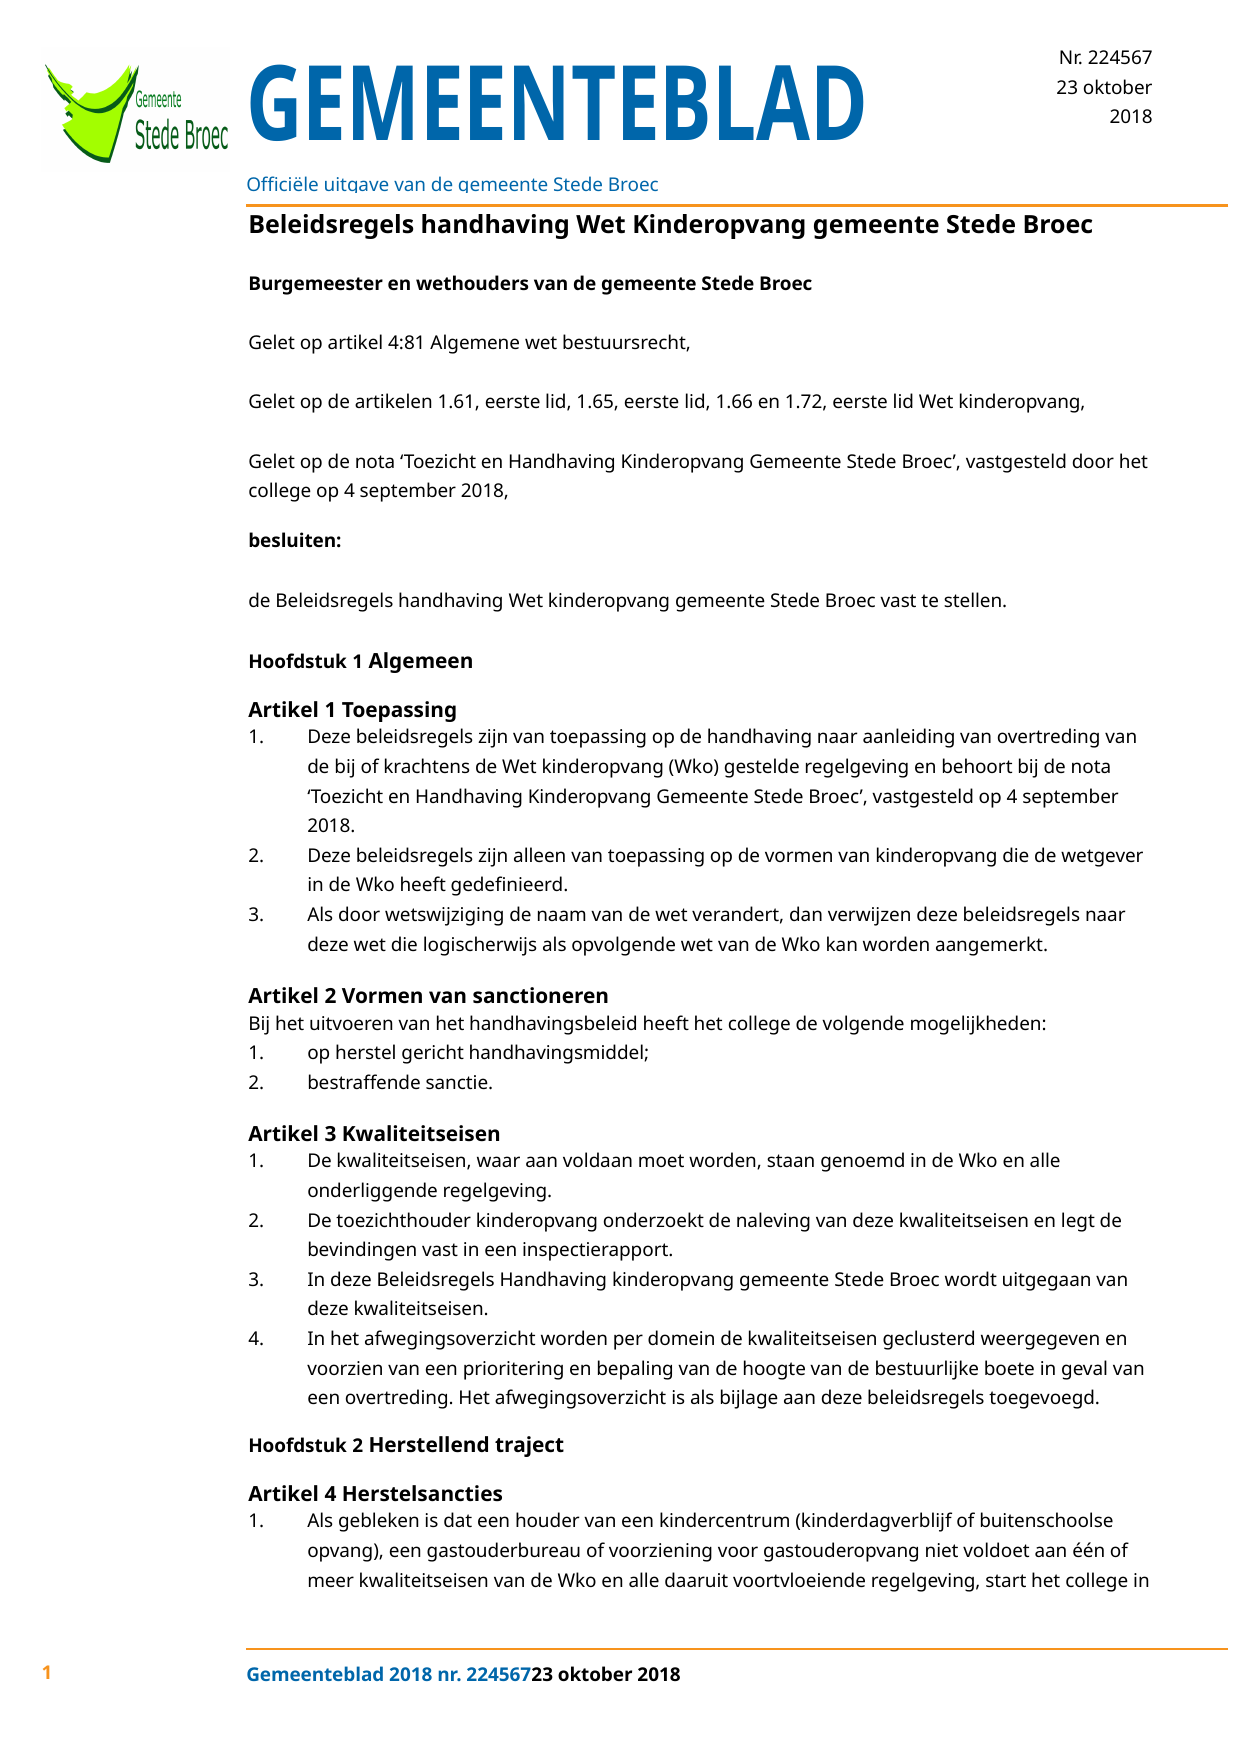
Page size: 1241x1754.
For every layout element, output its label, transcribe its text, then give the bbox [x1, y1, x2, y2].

text Hoofdstuk 2 Herstellend traject [248, 1430, 1152, 1458]
text Gelet op de nota ‘Toezicht en Handhaving Kinderopvang Gemeente Stede Broec’, vastgesteld door het college op 4 september 2018, [248, 448, 1152, 503]
list In het afwegingsoverzicht worden per domein de kwaliteitseisen geclusterd weergegeven en voorzien van een prioritering en bepaling van de hoogte van de bestuurlijke boete in geval van een overtreding. Het afwegingsoverzicht is als bijlage aan deze beleidsregels toegevoegd. [248, 1325, 1152, 1410]
text Gelet op artikel 4:81 Algemene wet bestuursrecht, [248, 329, 1152, 355]
text besluiten: [248, 528, 1152, 553]
list Deze beleidsregels zijn van toepassing op de handhaving naar aanleiding van overtreding van de bij of krachtens de Wet kinderopvang (Wko) gestelde regelgeving en behoort bij de nota ‘Toezicht en Handhaving Kinderopvang Gemeente Stede Broec’, vastgesteld op 4 september 2018. [248, 724, 1152, 838]
text de Beleidsregels handhaving Wet kinderopvang gemeente Stede Broec vast te stellen. [248, 587, 1152, 613]
text Gelet op de artikelen 1.61, eerste lid, 1.65, eerste lid, 1.66 en 1.72, eerste lid Wet kinderopvang, [248, 389, 1152, 414]
list Deze beleidsregels zijn alleen van toepassing op de vormen van kinderopvang die de wetgever in de Wko heeft gedefinieerd. [248, 842, 1152, 897]
text Artikel 3 Kwaliteitseisen [248, 1119, 1152, 1148]
text Beleidsregels handhaving Wet Kinderopvang gemeente Stede Broec [248, 207, 1152, 241]
text Bij het uitvoeren van het handhavingsbeleid heeft het college de volgende mogelijkheden: [248, 1010, 1152, 1035]
list De kwaliteitseisen, waar aan voldaan moet worden, staan genoemd in de Wko en alle onderliggende regelgeving. [248, 1148, 1152, 1203]
picture [41, 47, 231, 172]
text Artikel 1 Toepassing [248, 695, 1152, 724]
list Als door wetswijziging de naam van de wet verandert, dan verwijzen deze beleidsregels naar deze wet die logischerwijs als opvolgende wet van de Wko kan worden aangemerkt. [248, 901, 1152, 957]
text Burgemeester en wethouders van de gemeente Stede Broec [248, 270, 1152, 296]
text Hoofdstuk 1 Algemeen [248, 646, 1152, 674]
list In deze Beleidsregels Handhaving kinderopvang gemeente Stede Broec wordt uitgegaan van deze kwaliteitseisen. [248, 1266, 1152, 1321]
list op herstel gericht handhavingsmiddel; [248, 1039, 1152, 1065]
list Als gebleken is dat een houder van een kindercentrum (kinderdagverblijf of buitenschoolse opvang), een gastouderbureau of voorziening voor gastouderopvang niet voldoet aan één of meer kwaliteitseisen van de Wko en alle daaruit voortvloeiende regelgeving, start het college in [248, 1508, 1152, 1593]
text Artikel 2 Vormen van sanctioneren [248, 981, 1152, 1010]
text Artikel 4 Herstelsancties [248, 1479, 1152, 1508]
list De toezichthouder kinderopvang onderzoekt de naleving van deze kwaliteitseisen en legt de bevindingen vast in een inspectierapport. [248, 1207, 1152, 1262]
list bestraffende sanctie. [248, 1069, 1152, 1094]
